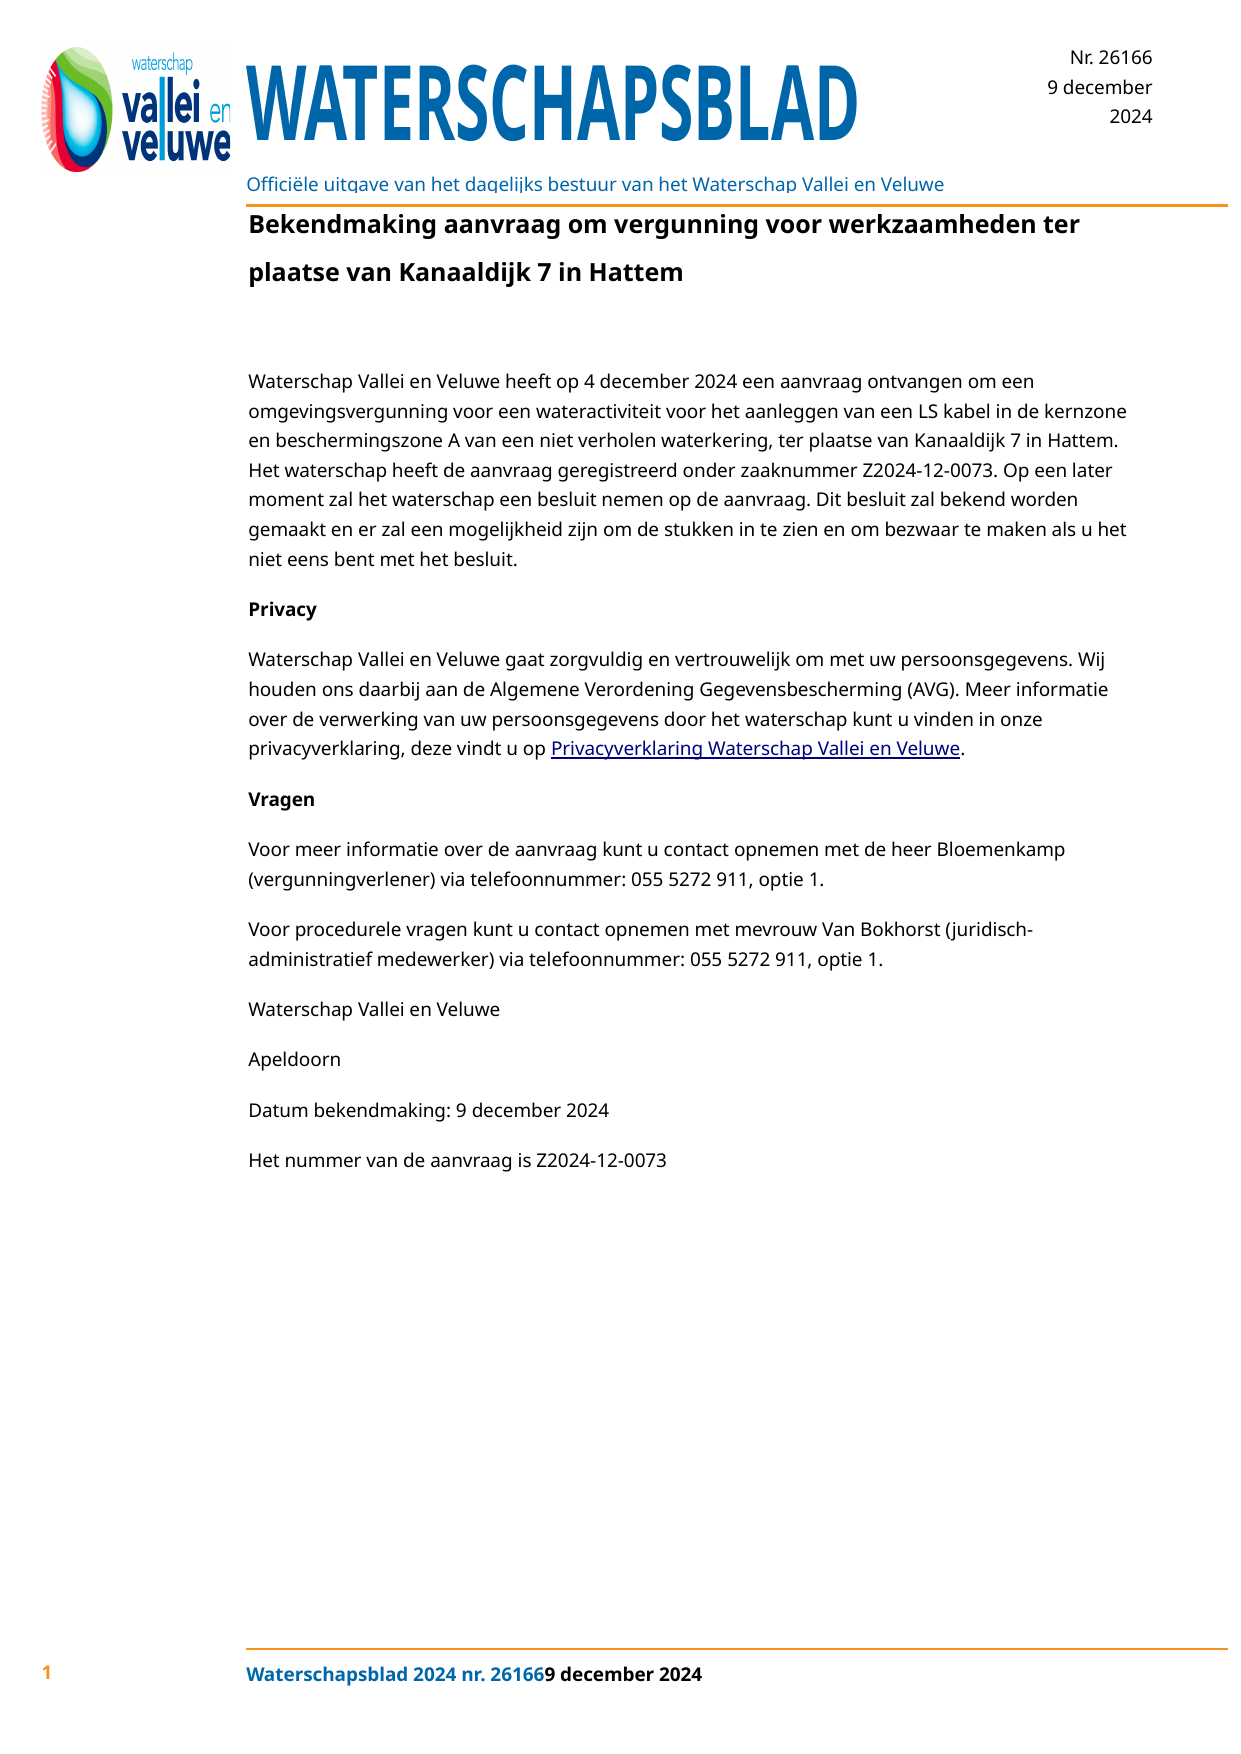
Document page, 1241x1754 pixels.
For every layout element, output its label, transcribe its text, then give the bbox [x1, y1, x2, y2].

text Het nummer van de aanvraag is Z2024-12-0073 [248, 1147, 1152, 1173]
text Waterschap Vallei en Veluwe heeft op 4 december 2024 een aanvraag ontvangen om een omgevingsvergunning voor een wateractiviteit voor het aanleggen van een LS kabel in de kernzone en beschermingszone A van een niet verholen waterkering, ter plaatse van Kanaaldijk 7 in Hattem. Het waterschap heeft de aanvraag geregistreerd onder zaaknummer Z2024-12-0073. Op een later moment zal het waterschap een besluit nemen op de aanvraag. Dit besluit zal bekend worden gemaakt en er zal een mogelijkheid zijn om de stukken in te zien en om bezwaar te maken als u het niet eens bent met het besluit. [248, 368, 1152, 572]
text Waterschap Vallei en Veluwe [248, 996, 1152, 1022]
text Bekendmaking aanvraag om vergunning voor werkzaamheden ter plaatse van Kanaaldijk 7 in Hattem [248, 207, 1152, 288]
text Waterschap Vallei en Veluwe gaat zorgvuldig en vertrouwelijk om met uw persoonsgegevens. Wij houden ons daarbij aan de Algemene Verordening Gegevensbescherming (AVG). Meer informatie over de verwerking van uw persoonsgegevens door het waterschap kunt u vinden in onze privacyverklaring, deze vindt u op Privacyverklaring Waterschap Vallei en Veluwe. [248, 647, 1152, 761]
text Voor meer informatie over de aanvraag kunt u contact opnemen met de heer Bloemenkamp (vergunningverlener) via telefoonnummer: 055 5272 911, optie 1. [248, 836, 1152, 892]
text Apeldoorn [248, 1047, 1152, 1072]
text Voor procedurele vragen kunt u contact opnemen met mevrouw Van Bokhorst (juridisch-administratief medewerker) via telefoonnummer: 055 5272 911, optie 1. [248, 916, 1152, 972]
text Vragen [248, 786, 1152, 812]
text Datum bekendmaking: 9 december 2024 [248, 1097, 1152, 1123]
picture [41, 47, 231, 172]
text Privacy [248, 596, 1152, 622]
